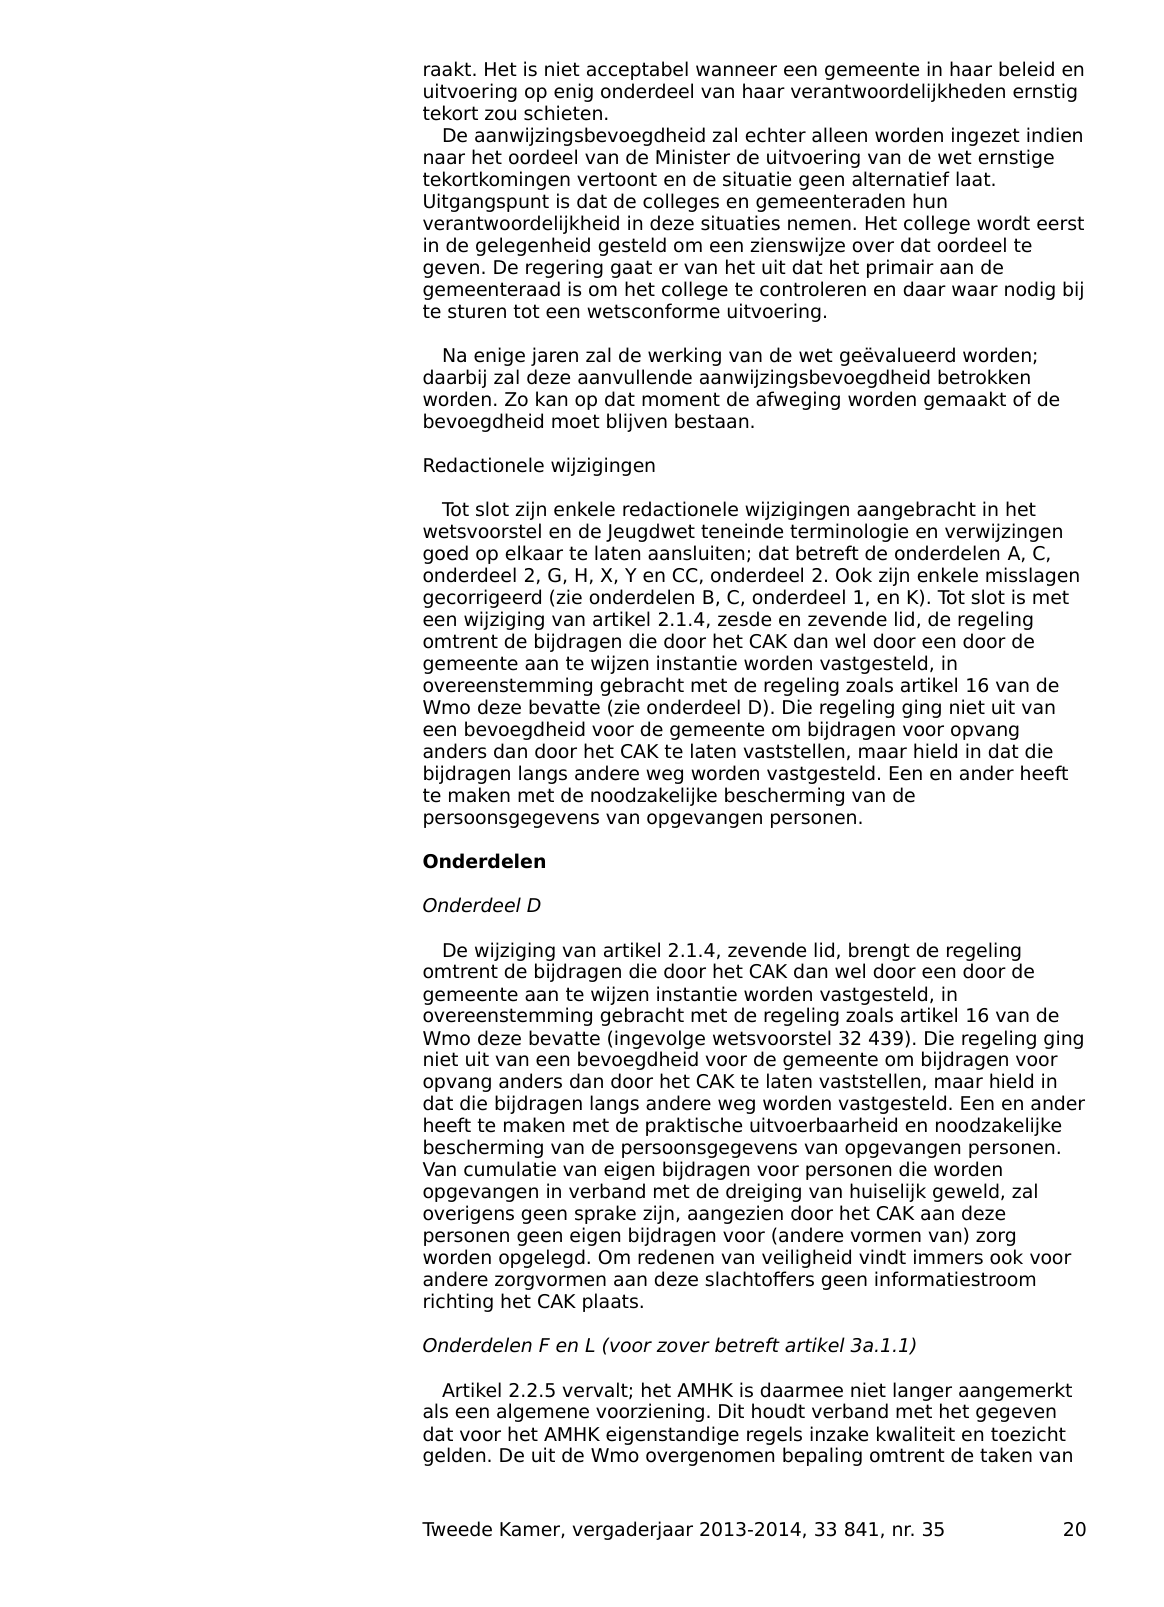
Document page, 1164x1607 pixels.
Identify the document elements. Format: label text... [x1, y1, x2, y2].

text Na enige jaren zal de werking van de wet geëvalueerd worden; daarbij zal deze aanvullende aanwijzingsbevoegdheid betrokken worden. Zo kan op dat moment de afweging worden gemaakt of de bevoegdheid moet blijven bestaan. [422, 345, 1087, 433]
text Tot slot zijn enkele redactionele wijzigingen aangebracht in het wetsvoorstel en de Jeugdwet teneinde terminologie en verwijzingen goed op elkaar te laten aansluiten; dat betreft de onderdelen A, C, onderdeel 2, G, H, X, Y en CC, onderdeel 2. Ook zijn enkele misslagen gecorrigeerd (zie onderdelen B, C, onderdeel 1, en K). Tot slot is met een wijziging van artikel 2.1.4, zesde en zevende lid, de regeling omtrent de bijdragen die door het CAK dan wel door een door de gemeente aan te wijzen instantie worden vastgesteld, in overeenstemming gebracht met de regeling zoals artikel 16 van de Wmo deze bevatte (zie onderdeel D). Die regeling ging niet uit van een bevoegdheid voor de gemeente om bijdragen voor opvang anders dan door het CAK te laten vaststellen, maar hield in dat die bijdragen langs andere weg worden vastgesteld. Een en ander heeft te maken met de noodzakelijke bescherming van de persoonsgegevens van opgevangen personen. [422, 499, 1087, 829]
subtitle Onderdelen F en L (voor zover betreft artikel 3a.1.1) [422, 1335, 1087, 1357]
text De wijziging van artikel 2.1.4, zevende lid, brengt de regeling omtrent de bijdragen die door het CAK dan wel door een door de gemeente aan te wijzen instantie worden vastgesteld, in overeenstemming gebracht met de regeling zoals artikel 16 van de Wmo deze bevatte (ingevolge wetsvoorstel 32 439). Die regeling ging niet uit van een bevoegdheid voor de gemeente om bijdragen voor opvang anders dan door het CAK te laten vaststellen, maar hield in dat die bijdragen langs andere weg worden vastgesteld. Een en ander heeft te maken met de praktische uitvoerbaarheid en noodzakelijke bescherming van de persoonsgegevens van opgevangen personen. Van cumulatie van eigen bijdragen voor personen die worden opgevangen in verband met de dreiging van huiselijk geweld, zal overigens geen sprake zijn, aangezien door het CAK aan deze personen geen eigen bijdragen voor (andere vormen van) zorg worden opgelegd. Om redenen van veiligheid vindt immers ook voor andere zorgvormen aan deze slachtoffers geen informatiestroom richting het CAK plaats. [422, 939, 1087, 1313]
text De aanwijzingsbevoegdheid zal echter alleen worden ingezet indien naar het oordeel van de Minister de uitvoering van de wet ernstige tekortkomingen vertoont en de situatie geen alternatief laat. Uitgangspunt is dat de colleges en gemeenteraden hun verantwoordelijkheid in deze situaties nemen. Het college wordt eerst in de gelegenheid gesteld om een zienswijze over dat oordeel te geven. De regering gaat er van het uit dat het primair aan de gemeenteraad is om het college te controleren en daar waar nodig bij te sturen tot een wetsconforme uitvoering. [422, 125, 1087, 323]
subtitle Redactionele wijzigingen [422, 455, 1087, 477]
text raakt. Het is niet acceptabel wanneer een gemeente in haar beleid en uitvoering op enig onderdeel van haar verantwoordelijkheden ernstig tekort zou schieten. [422, 59, 1087, 125]
subtitle Onderdelen [422, 851, 1087, 873]
text Artikel 2.2.5 vervalt; het AMHK is daarmee niet langer aangemerkt als een algemene voorziening. Dit houdt verband met het gegeven dat voor het AMHK eigenstandige regels inzake kwaliteit en toezicht gelden. De uit de Wmo overgenomen bepaling omtrent de taken van [422, 1379, 1087, 1467]
subtitle Onderdeel D [422, 895, 1087, 917]
